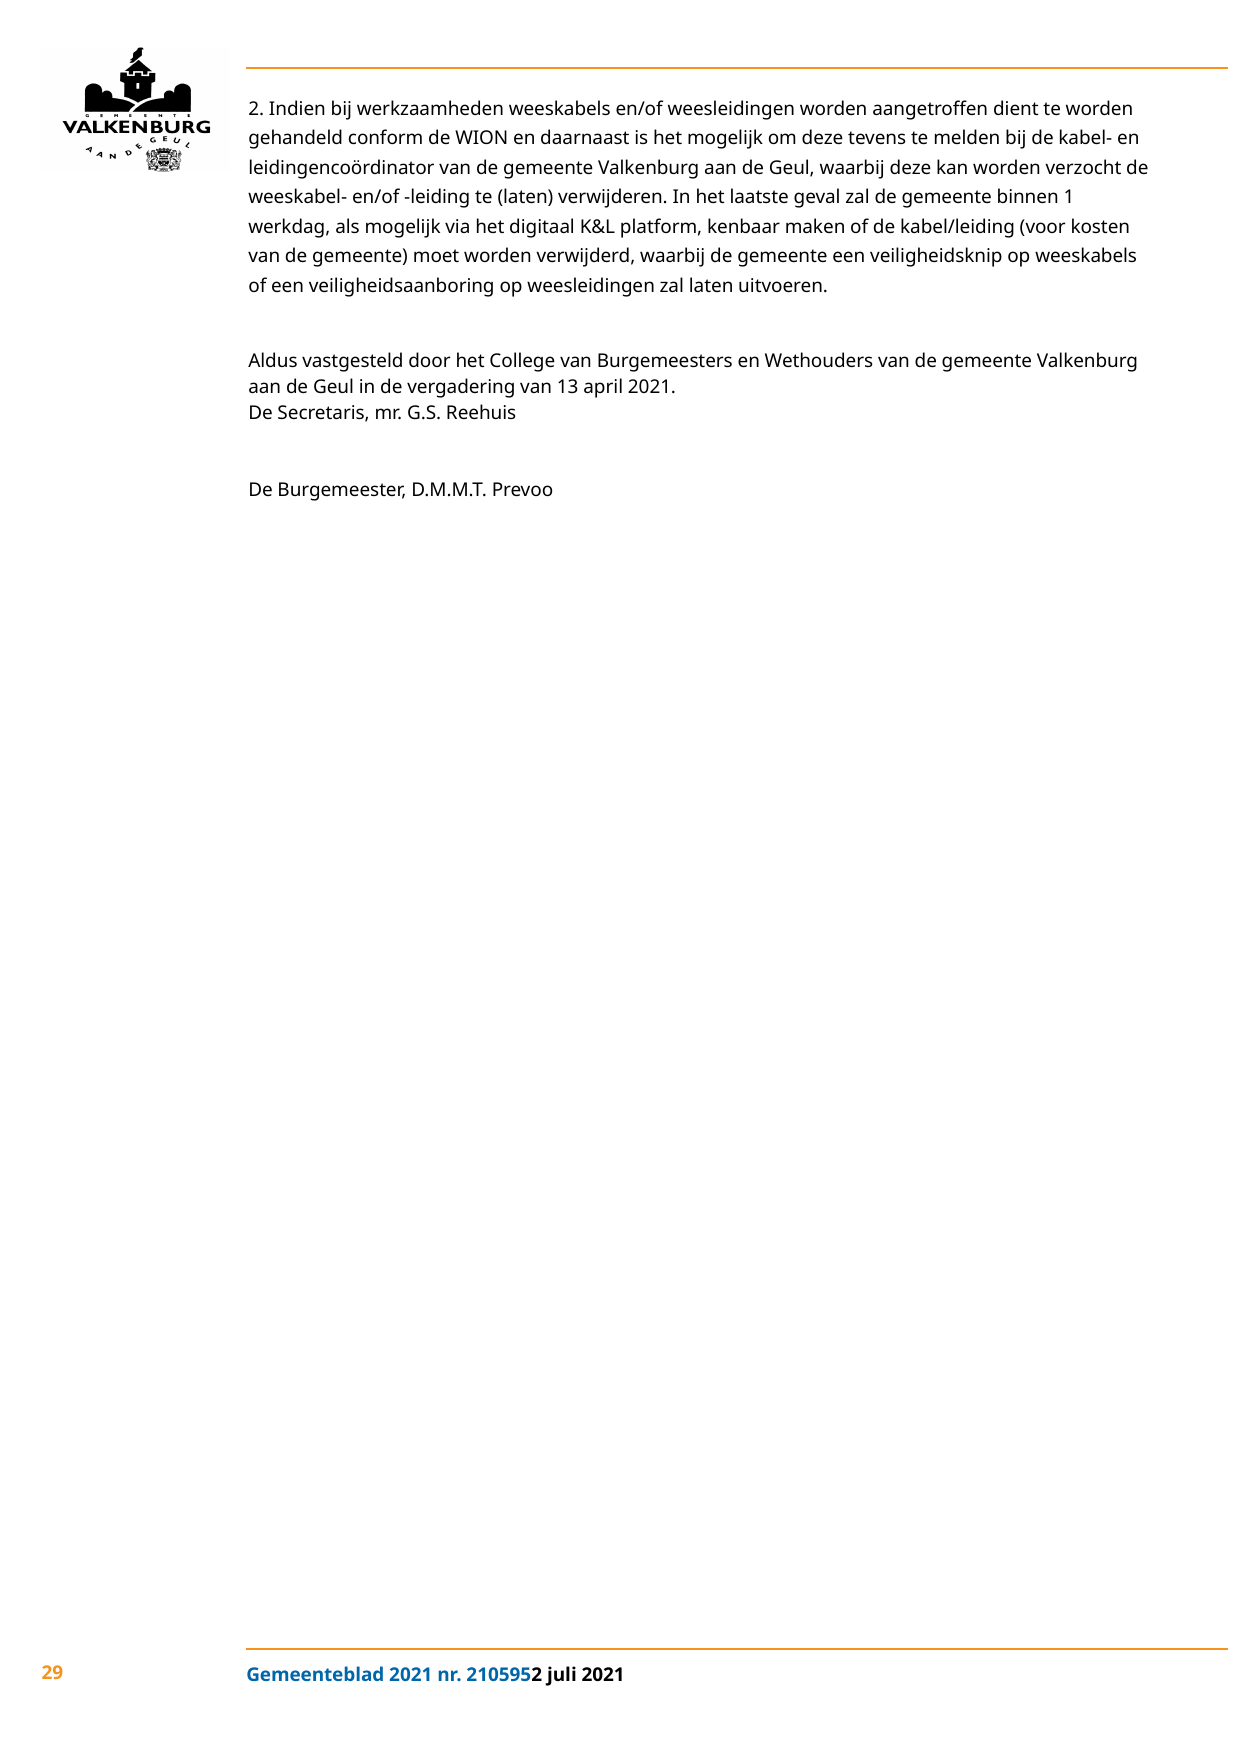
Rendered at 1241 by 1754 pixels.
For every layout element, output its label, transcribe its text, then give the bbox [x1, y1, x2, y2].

text De Secretaris, mr. G.S. Reehuis [248, 399, 1152, 425]
text De Burgemeester, D.M.M.T. Prevoo [248, 476, 1152, 502]
text Aldus vastgesteld door het College van Burgemeesters en Wethouders van de gemeente Valkenburg aan de Geul in de vergadering van 13 april 2021. [248, 347, 1152, 399]
text 2. Indien bij werkzaamheden weeskabels en/of weesleidingen worden aangetroffen dient te worden gehandeld conform de WION en daarnaast is het mogelijk om deze tevens te melden bij de kabel- en leidingencoördinator van de gemeente Valkenburg aan de Geul, waarbij deze kan worden verzocht de weeskabel- en/of -leiding te (laten) verwijderen. In het laatste geval zal de gemeente binnen 1 werkdag, als mogelijk via het digitaal K&L platform, kenbaar maken of de kabel/leiding (voor kosten van de gemeente) moet worden verwijderd, waarbij de gemeente een veiligheidsknip op weeskabels of een veiligheidsaanboring op weesleidingen zal laten uitvoeren. [248, 95, 1152, 298]
picture [41, 47, 231, 172]
